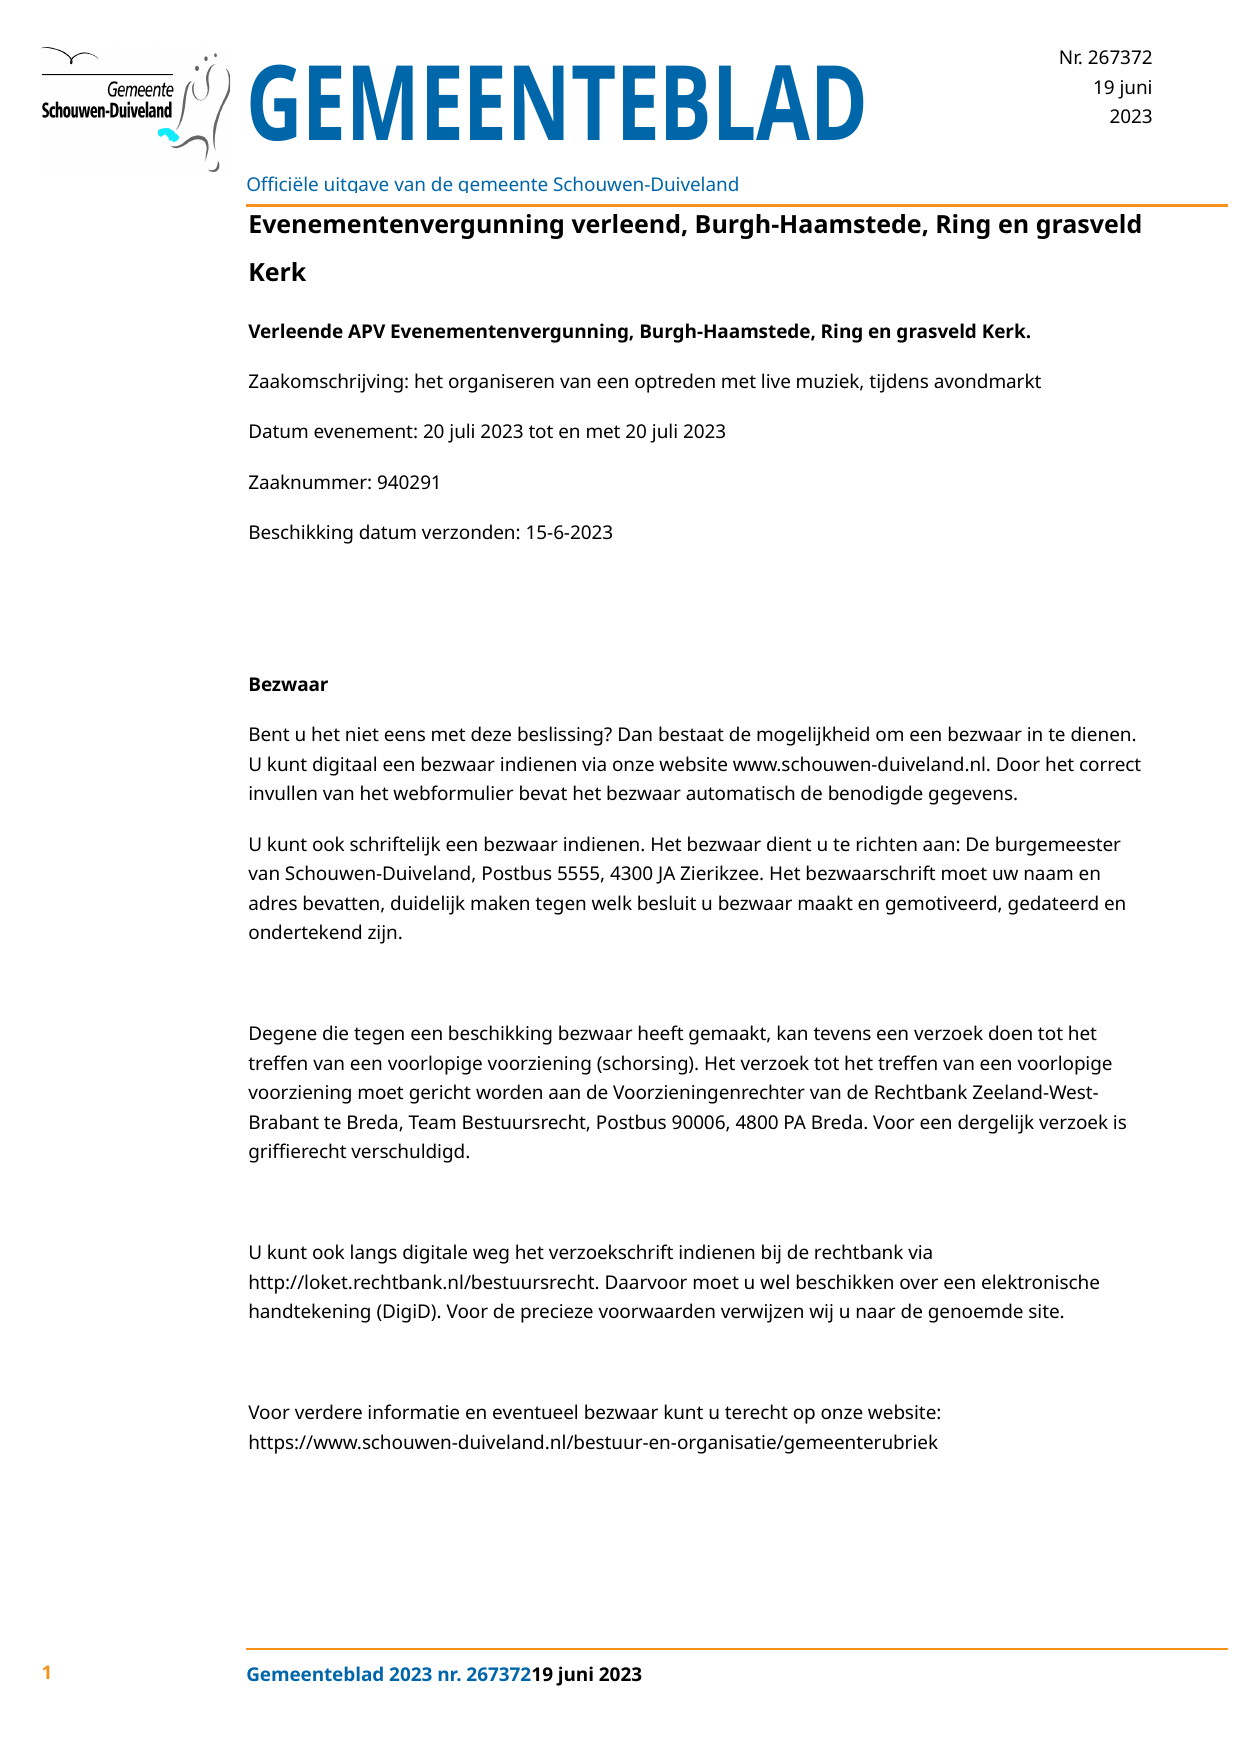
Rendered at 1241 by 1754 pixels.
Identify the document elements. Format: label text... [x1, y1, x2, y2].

text U kunt ook langs digitale weg het verzoekschrift indienen bij de rechtbank via http://loket.rechtbank.nl/bestuursrecht. Daarvoor moet u wel beschikken over een elektronische handtekening (DigiD). Voor de precieze voorwaarden verwijzen wij u naar de genoemde site. [248, 1239, 1152, 1324]
text Evenementenvergunning verleend, Burgh-Haamstede, Ring en grasveld Kerk [248, 207, 1152, 288]
text Zaaknummer: 940291 [248, 469, 1152, 495]
picture [41, 47, 231, 172]
text Bezwaar [248, 671, 1152, 697]
text Datum evenement: 20 juli 2023 tot en met 20 juli 2023 [248, 419, 1152, 444]
text U kunt ook schriftelijk een bezwaar indienen. Het bezwaar dient u te richten aan: De burgemeester van Schouwen-Duiveland, Postbus 5555, 4300 JA Zierikzee. Het bezwaarschrift moet uw naam en adres bevatten, duidelijk maken tegen welk besluit u bezwaar maakt en gemotiveerd, gedateerd en ondertekend zijn. [248, 831, 1152, 945]
text Zaakomschrijving: het organiseren van een optreden met live muziek, tijdens avondmarkt [248, 368, 1152, 394]
text Degene die tegen een beschikking bezwaar heeft gemaakt, kan tevens een verzoek doen tot het treffen van een voorlopige voorziening (schorsing). Het verzoek tot het treffen van een voorlopige voorziening moet gericht worden aan de Voorzieningenrechter van de Rechtbank Zeeland-West-Brabant te Breda, Team Bestuursrecht, Postbus 90006, 4800 PA Breda. Voor een dergelijk verzoek is griffierecht verschuldigd. [248, 1020, 1152, 1164]
text Beschikking datum verzonden: 15-6-2023 [248, 519, 1152, 545]
text Bent u het niet eens met deze beslissing? Dan bestaat de mogelijkheid om een bezwaar in te dienen. U kunt digitaal een bezwaar indienen via onze website www.schouwen-duiveland.nl. Door het correct invullen van het webformulier bevat het bezwaar automatisch de benodigde gegevens. [248, 721, 1152, 806]
text Verleende APV Evenementenvergunning, Burgh-Haamstede, Ring en grasveld Kerk. [248, 318, 1152, 344]
text Voor verdere informatie en eventueel bezwaar kunt u terecht op onze website: https://www.schouwen-duiveland.nl/bestuur-en-organisatie/gemeenterubriek [248, 1399, 1152, 1455]
